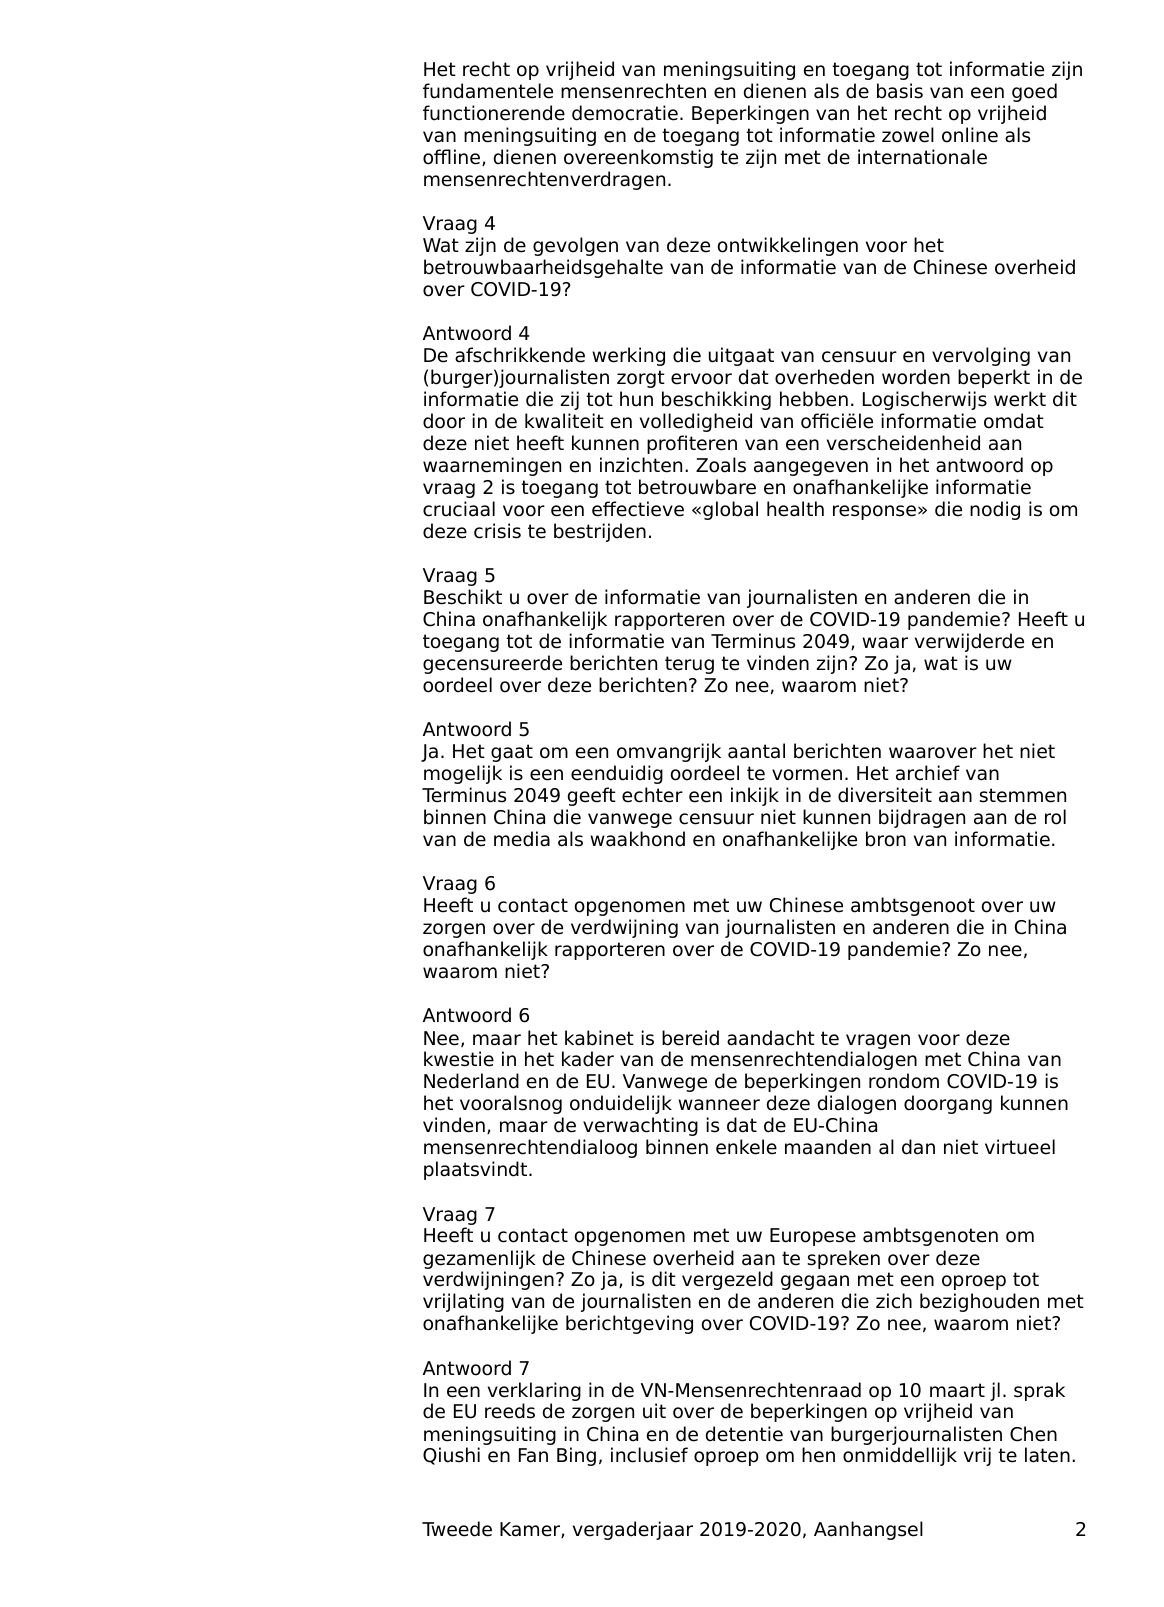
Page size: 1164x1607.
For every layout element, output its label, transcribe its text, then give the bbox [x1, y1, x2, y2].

text In een verklaring in de VN-Mensenrechtenraad op 10 maart jl. sprak de EU reeds de zorgen uit over de beperkingen op vrijheid van meningsuiting in China en de detentie van burgerjournalisten Chen Qiushi en Fan Bing, inclusief oproep om hen onmiddellijk vrij te laten. [422, 1379, 1087, 1467]
text Heeft u contact opgenomen met uw Europese ambtsgenoten om gezamenlijk de Chinese overheid aan te spreken over deze verdwijningen? Zo ja, is dit vergezeld gegaan met een oproep tot vrijlating van de journalisten en de anderen die zich bezighouden met onafhankelijke berichtgeving over COVID-19? Zo nee, waarom niet? [422, 1225, 1087, 1335]
text Nee, maar het kabinet is bereid aandacht te vragen voor deze kwestie in het kader van de mensenrechtendialogen met China van Nederland en de EU. Vanwege de beperkingen rondom COVID-19 is het vooralsnog onduidelijk wanneer deze dialogen doorgang kunnen vinden, maar de verwachting is dat de EU-China mensenrechtendialoog binnen enkele maanden al dan niet virtueel plaatsvindt. [422, 1027, 1087, 1181]
text Het recht op vrijheid van meningsuiting en toegang tot informatie zijn fundamentele mensenrechten en dienen als de basis van een goed functionerende democratie. Beperkingen van het recht op vrijheid van meningsuiting en de toegang tot informatie zowel online als offline, dienen overeenkomstig te zijn met de internationale mensenrechtenverdragen. [422, 59, 1087, 191]
text Vraag 4 [422, 213, 1087, 235]
text Vraag 7 [422, 1203, 1087, 1225]
text Beschikt u over de informatie van journalisten en anderen die in China onafhankelijk rapporteren over de COVID-19 pandemie? Heeft u toegang tot de informatie van Terminus 2049, waar verwijderde en gecensureerde berichten terug te vinden zijn? Zo ja, wat is uw oordeel over deze berichten? Zo nee, waarom niet? [422, 587, 1087, 697]
text Antwoord 7 [422, 1357, 1087, 1379]
text De afschrikkende werking die uitgaat van censuur en vervolging van (burger)journalisten zorgt ervoor dat overheden worden beperkt in de informatie die zij tot hun beschikking hebben. Logischerwijs werkt dit door in de kwaliteit en volledigheid van officiële informatie omdat deze niet heeft kunnen profiteren van een verscheidenheid aan waarnemingen en inzichten. Zoals aangegeven in het antwoord op vraag 2 is toegang tot betrouwbare en onafhankelijke informatie cruciaal voor een effectieve «global health response» die nodig is om deze crisis te bestrijden. [422, 345, 1087, 543]
text Ja. Het gaat om een omvangrijk aantal berichten waarover het niet mogelijk is een eenduidig oordeel te vormen. Het archief van Terminus 2049 geeft echter een inkijk in de diversiteit aan stemmen binnen China die vanwege censuur niet kunnen bijdragen aan de rol van de media als waakhond en onafhankelijke bron van informatie. [422, 741, 1087, 851]
text Vraag 5 [422, 565, 1087, 587]
text Antwoord 4 [422, 323, 1087, 345]
text Heeft u contact opgenomen met uw Chinese ambtsgenoot over uw zorgen over de verdwijning van journalisten en anderen die in China onafhankelijk rapporteren over de COVID-19 pandemie? Zo nee, waarom niet? [422, 895, 1087, 983]
text Antwoord 6 [422, 1005, 1087, 1027]
text Wat zijn de gevolgen van deze ontwikkelingen voor het betrouwbaarheidsgehalte van de informatie van de Chinese overheid over COVID-19? [422, 235, 1087, 301]
text Vraag 6 [422, 873, 1087, 895]
text Antwoord 5 [422, 719, 1087, 741]
